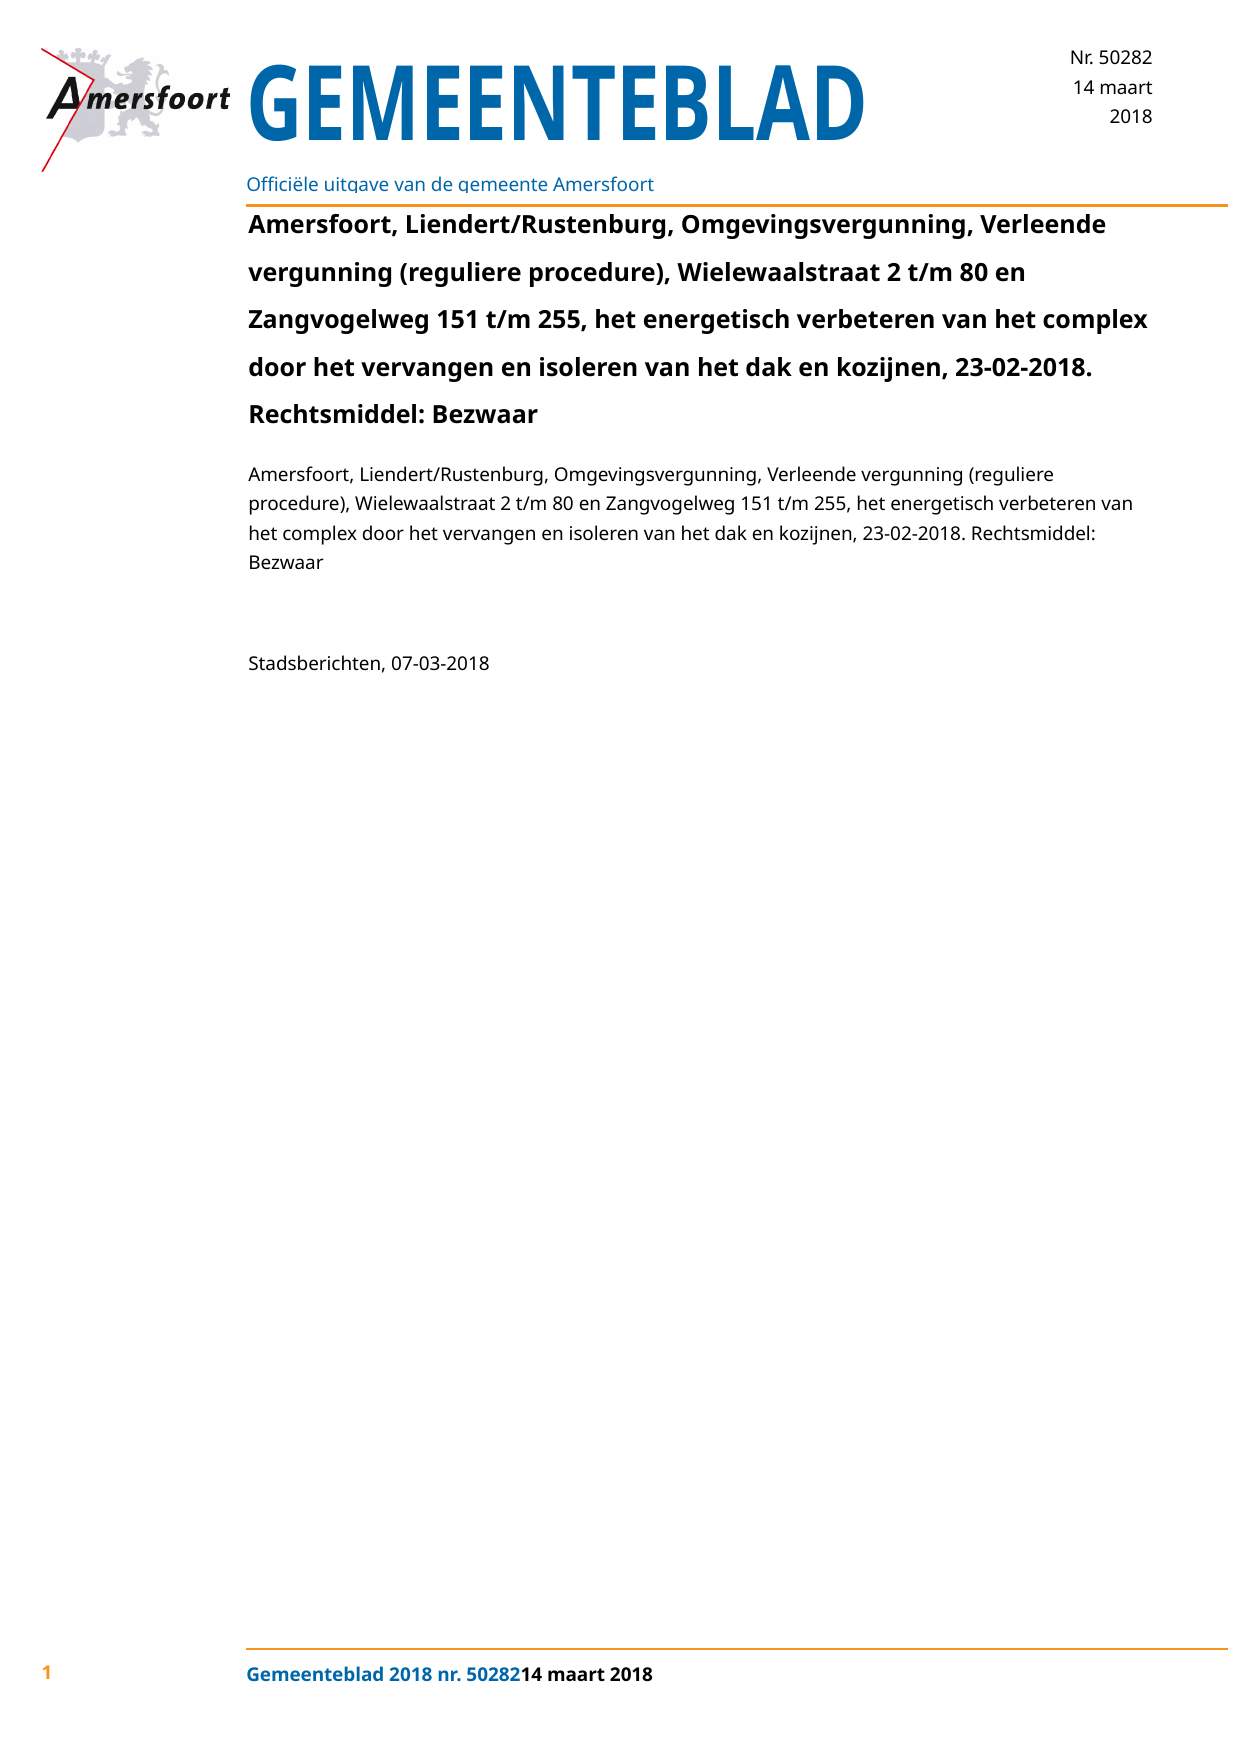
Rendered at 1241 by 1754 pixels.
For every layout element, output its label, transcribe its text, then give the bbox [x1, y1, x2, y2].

text Stadsberichten, 07-03-2018 [248, 650, 1152, 676]
text Amersfoort, Liendert/Rustenburg, Omgevingsvergunning, Verleende vergunning (reguliere procedure), Wielewaalstraat 2 t/m 80 en Zangvogelweg 151 t/m 255, het energetisch verbeteren van het complex door het vervangen en isoleren van het dak en kozijnen, 23-02-2018. Rechtsmiddel: Bezwaar [248, 461, 1152, 575]
text Amersfoort, Liendert/Rustenburg, Omgevingsvergunning, Verleende vergunning (reguliere procedure), Wielewaalstraat 2 t/m 80 en Zangvogelweg 151 t/m 255, het energetisch verbeteren van het complex door het vervangen en isoleren van het dak en kozijnen, 23-02-2018. Rechtsmiddel: Bezwaar [248, 207, 1152, 431]
picture [41, 47, 231, 172]
